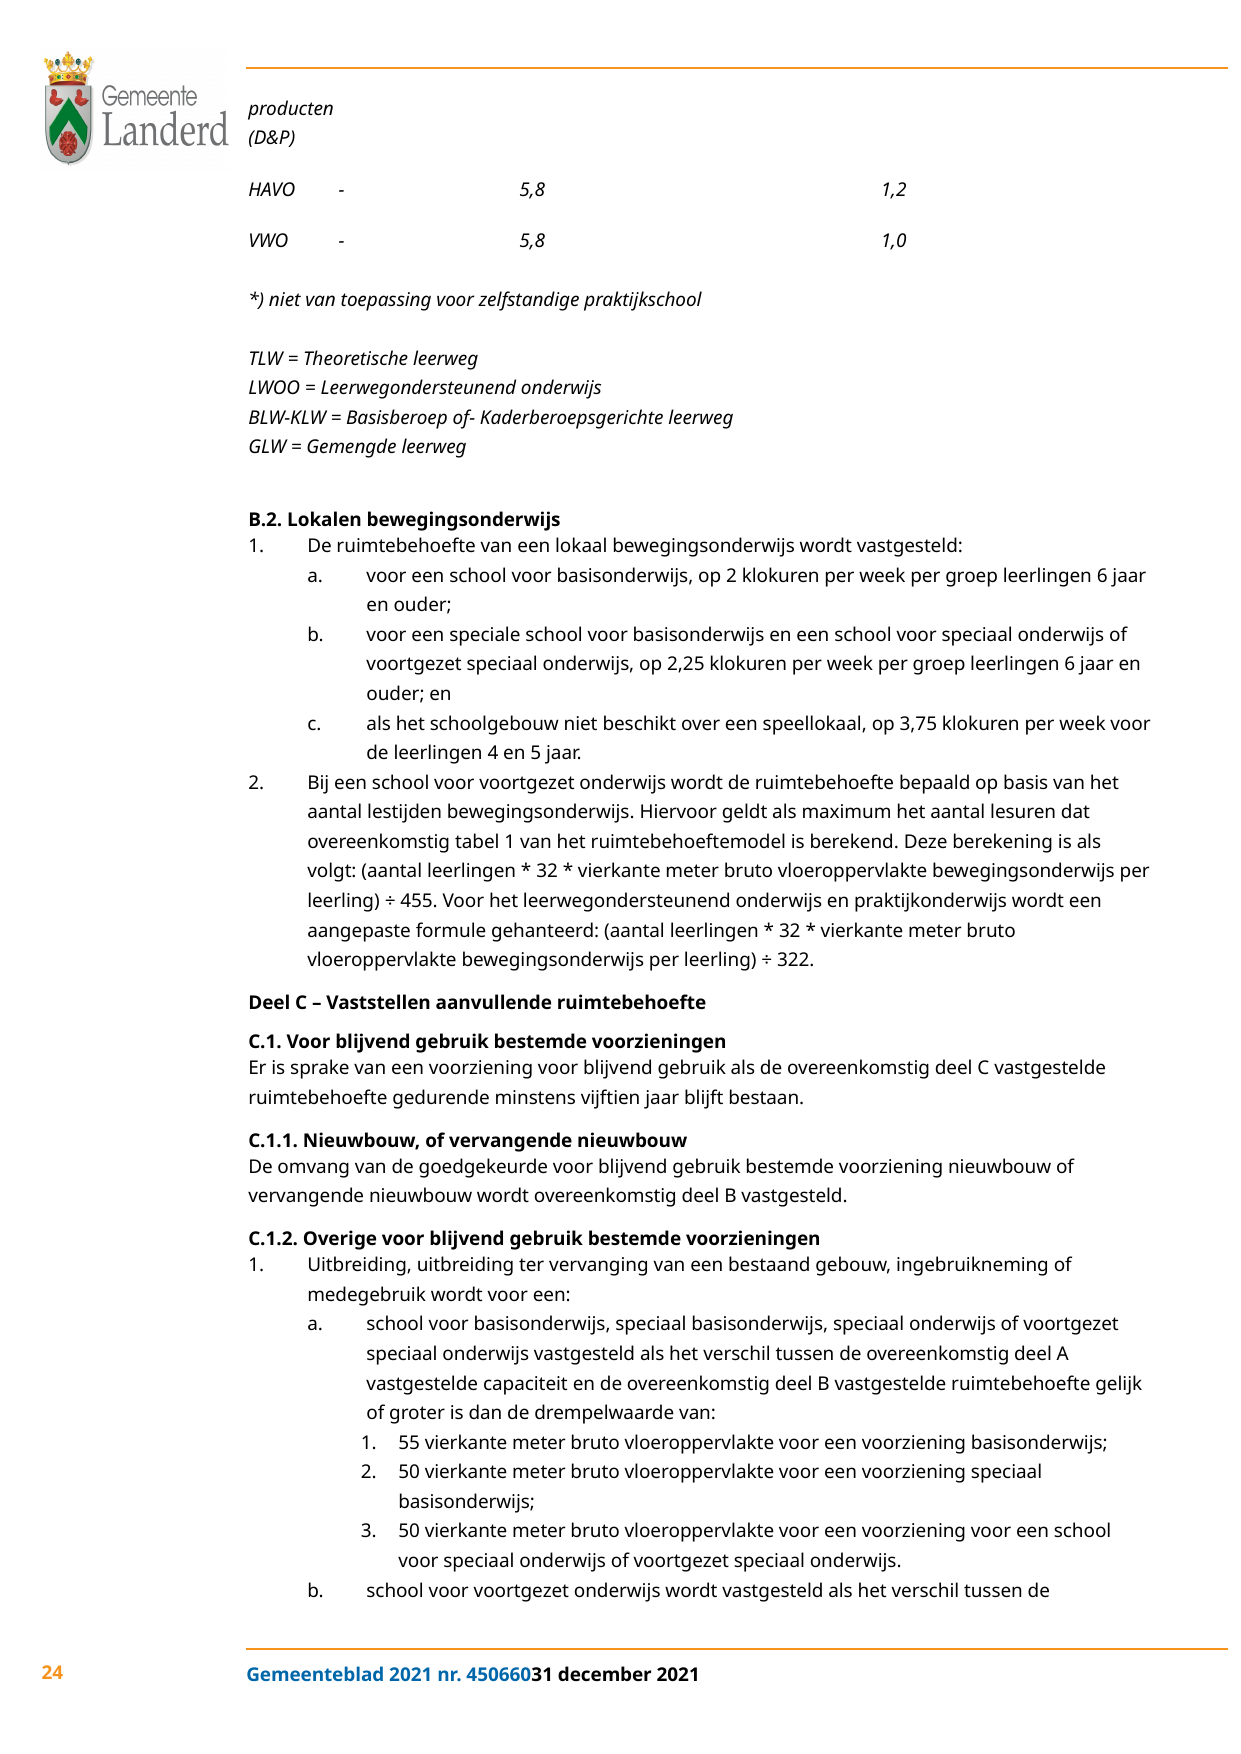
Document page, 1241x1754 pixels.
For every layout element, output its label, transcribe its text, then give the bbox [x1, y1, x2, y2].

picture [41, 47, 231, 172]
table_cell [790, 202, 881, 227]
table_cell - [338, 176, 429, 202]
list voor een school voor basisonderwijs, op 2 klokuren per week per groep leerlingen 6 jaar en ouder; [307, 562, 1152, 617]
table_cell - [338, 227, 429, 253]
table_cell [248, 202, 429, 227]
list 55 vierkante meter bruto vloeroppervlakte voor een voorziening basisonderwijs; [361, 1429, 1152, 1454]
table_cell 5,8 [519, 176, 790, 202]
text C.1.1. Nieuwbouw, of vervangende nieuwbouw [248, 1127, 1152, 1153]
list school voor voortgezet onderwijs wordt vastgesteld als het verschil tussen de [307, 1577, 1152, 1602]
table_cell [790, 150, 881, 176]
text B.2. Lokalen bewegingsonderwijs [248, 506, 1152, 532]
table_cell [790, 95, 881, 150]
table_cell [609, 95, 700, 150]
text *) niet van toepassing voor zelfstandige praktijkschool [248, 286, 1152, 312]
table_cell [881, 150, 1152, 176]
list als het schoolgebouw niet beschikt over een speellokaal, op 3,75 klokuren per week voor de leerlingen 4 en 5 jaar. [307, 710, 1152, 765]
text C.1.2. Overige voor blijvend gebruik bestemde voorzieningen [248, 1226, 1152, 1251]
table_cell producten (D&P) [248, 95, 338, 150]
table_cell 1,2 [881, 176, 1152, 202]
text Deel C – Vaststellen aanvullende ruimtebehoefte [248, 989, 1152, 1015]
table_cell [971, 95, 1152, 150]
table_cell 1,0 [881, 227, 1152, 253]
list Uitbreiding, uitbreiding ter vervanging van een bestaand gebouw, ingebruikneming of medegebruik wordt voor een: [248, 1251, 1152, 1307]
text GLW = Gemengde leerweg [248, 434, 1152, 459]
table_cell [248, 150, 429, 176]
table_cell [519, 150, 790, 176]
text C.1. Voor blijvend gebruik bestemde voorzieningen [248, 1029, 1152, 1054]
table_cell 5,8 [519, 227, 790, 253]
text De omvang van de goedgekeurde voor blijvend gebruik bestemde voorziening nieuwbouw of vervangende nieuwbouw wordt overeenkomstig deel B vastgesteld. [248, 1153, 1152, 1208]
text Er is sprake van een voorziening voor blijvend gebruik als de overeenkomstig deel C vastgestelde ruimtebehoefte gedurende minstens vijftien jaar blijft bestaan. [248, 1054, 1152, 1110]
table_cell [338, 95, 429, 150]
text TLW = Theoretische leerweg [248, 345, 1152, 371]
table_cell [881, 95, 971, 150]
list school voor basisonderwijs, speciaal basisonderwijs, speciaal onderwijs of voortgezet speciaal onderwijs vastgesteld als het verschil tussen de overeenkomstig deel A vastgestelde capaciteit en de overeenkomstig deel B vastgestelde ruimtebehoefte gelijk of groter is dan de drempelwaarde van: [307, 1311, 1152, 1425]
table_cell [700, 95, 790, 150]
table_cell [790, 176, 881, 202]
table_cell [790, 227, 881, 253]
table_cell [429, 202, 519, 227]
list De ruimtebehoefte van een lokaal bewegingsonderwijs wordt vastgesteld: [248, 532, 1152, 558]
table_cell [429, 95, 519, 150]
table_cell [519, 202, 790, 227]
table_cell [429, 176, 519, 202]
text LWOO = Leerwegondersteunend onderwijs [248, 374, 1152, 400]
table_cell [881, 202, 1152, 227]
table_cell [519, 95, 609, 150]
table_cell [429, 150, 519, 176]
text BLW-KLW = Basisberoep of- Kaderberoepsgerichte leerweg [248, 404, 1152, 430]
list 50 vierkante meter bruto vloeroppervlakte voor een voorziening voor een school voor speciaal onderwijs of voortgezet speciaal onderwijs. [361, 1518, 1152, 1573]
list Bij een school voor voortgezet onderwijs wordt de ruimtebehoefte bepaald op basis van het aantal lestijden bewegingsonderwijs. Hiervoor geldt als maximum het aantal lesuren dat overeenkomstig tabel 1 van het ruimtebehoeftemodel is berekend. Deze berekening is als volgt: (aantal leerlingen * 32 * vierkante meter bruto vloeroppervlakte bewegingsonderwijs per leerling) ÷ 455. Voor het leerwegondersteunend onderwijs en praktijkonderwijs wordt een aangepaste formule gehanteerd: (aantal leerlingen * 32 * vierkante meter bruto vloeroppervlakte bewegingsonderwijs per leerling) ÷ 322. [248, 769, 1152, 972]
table_cell VWO [248, 227, 338, 253]
list 50 vierkante meter bruto vloeroppervlakte voor een voorziening speciaal basisonderwijs; [361, 1458, 1152, 1514]
list voor een speciale school voor basisonderwijs en een school voor speciaal onderwijs of voortgezet speciaal onderwijs, op 2,25 klokuren per week per groep leerlingen 6 jaar en ouder; en [307, 621, 1152, 706]
table_cell [429, 227, 519, 253]
table_cell HAVO [248, 176, 338, 202]
